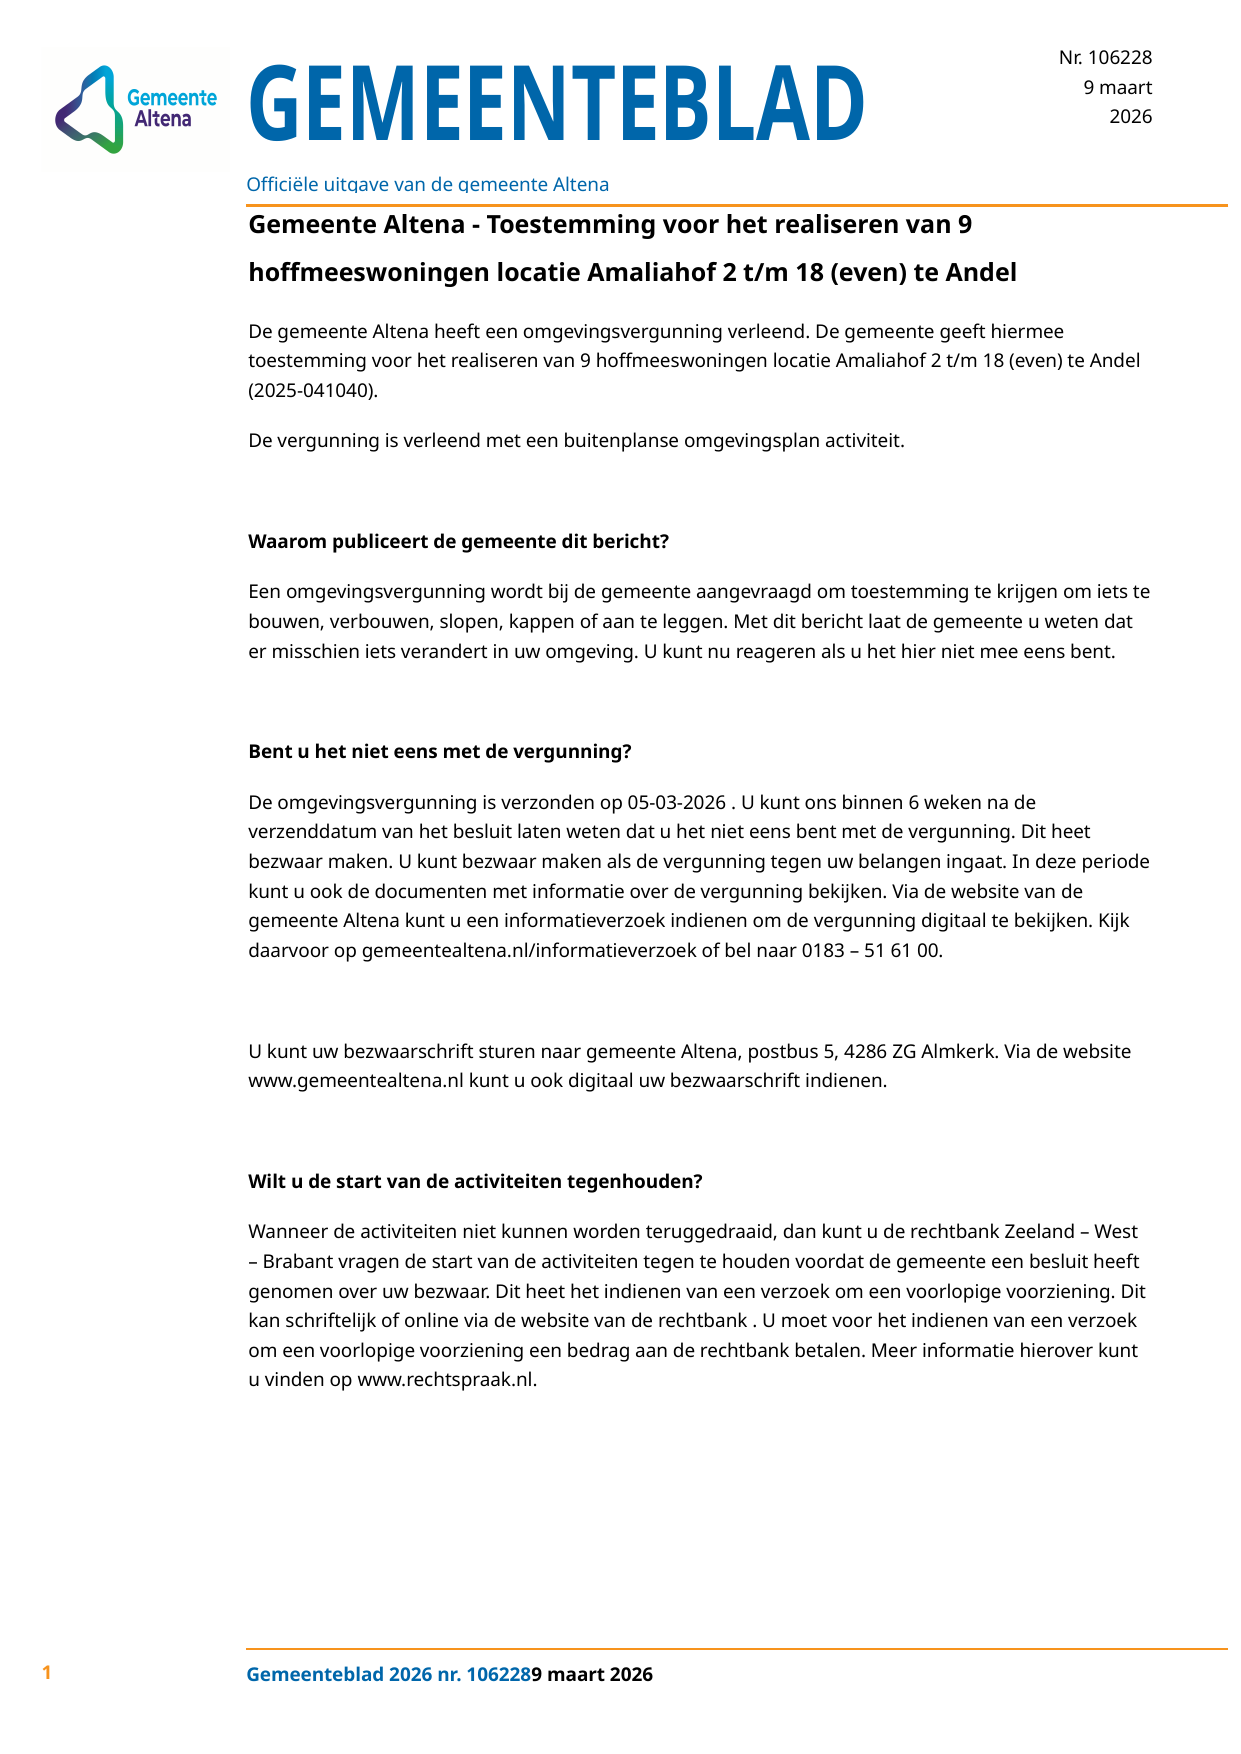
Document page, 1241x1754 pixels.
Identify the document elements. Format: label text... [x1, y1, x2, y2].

text De vergunning is verleend met een buitenplanse omgevingsplan activiteit. [248, 427, 1152, 453]
text Wilt u de start van de activiteiten tegenhouden? [248, 1168, 1152, 1194]
text Gemeente Altena - Toestemming voor het realiseren van 9 hoffmeeswoningen locatie Amaliahof 2 t/m 18 (even) te Andel [248, 207, 1152, 288]
text Wanneer de activiteiten niet kunnen worden teruggedraaid, dan kunt u de rechtbank Zeeland – West – Brabant vragen de start van de activiteiten tegen te houden voordat de gemeente een besluit heeft genomen over uw bezwaar. Dit heet het indienen van een verzoek om een voorlopige voorziening. Dit kan schriftelijk of online via de website van de rechtbank . U moet voor het indienen van een verzoek om een voorlopige voorziening een bedrag aan de rechtbank betalen. Meer informatie hierover kunt u vinden op www.rechtspraak.nl. [248, 1219, 1152, 1392]
text De gemeente Altena heeft een omgevingsvergunning verleend. De gemeente geeft hiermee toestemming voor het realiseren van 9 hoffmeeswoningen locatie Amaliahof 2 t/m 18 (even) te Andel (2025-041040). [248, 318, 1152, 403]
picture [41, 47, 231, 172]
text U kunt uw bezwaarschrift sturen naar gemeente Altena, postbus 5, 4286 ZG Almkerk. Via de website www.gemeentealtena.nl kunt u ook digitaal uw bezwaarschrift indienen. [248, 1038, 1152, 1093]
text Een omgevingsvergunning wordt bij de gemeente aangevraagd om toestemming te krijgen om iets te bouwen, verbouwen, slopen, kappen of aan te leggen. Met dit bericht laat de gemeente u weten dat er misschien iets verandert in uw omgeving. U kunt nu reageren als u het hier niet mee eens bent. [248, 579, 1152, 664]
text De omgevingsvergunning is verzonden op 05-03-2026 . U kunt ons binnen 6 weken na de verzenddatum van het besluit laten weten dat u het niet eens bent met de vergunning. Dit heet bezwaar maken. U kunt bezwaar maken als de vergunning tegen uw belangen ingaat. In deze periode kunt u ook de documenten met informatie over de vergunning bekijken. Via de website van de gemeente Altena kunt u een informatieverzoek indienen om de vergunning digitaal te bekijken. Kijk daarvoor op gemeentealtena.nl/informatieverzoek of bel naar 0183 – 51 61 00. [248, 789, 1152, 963]
text Bent u het niet eens met de vergunning? [248, 739, 1152, 764]
text Waarom publiceert de gemeente dit bericht? [248, 528, 1152, 554]
